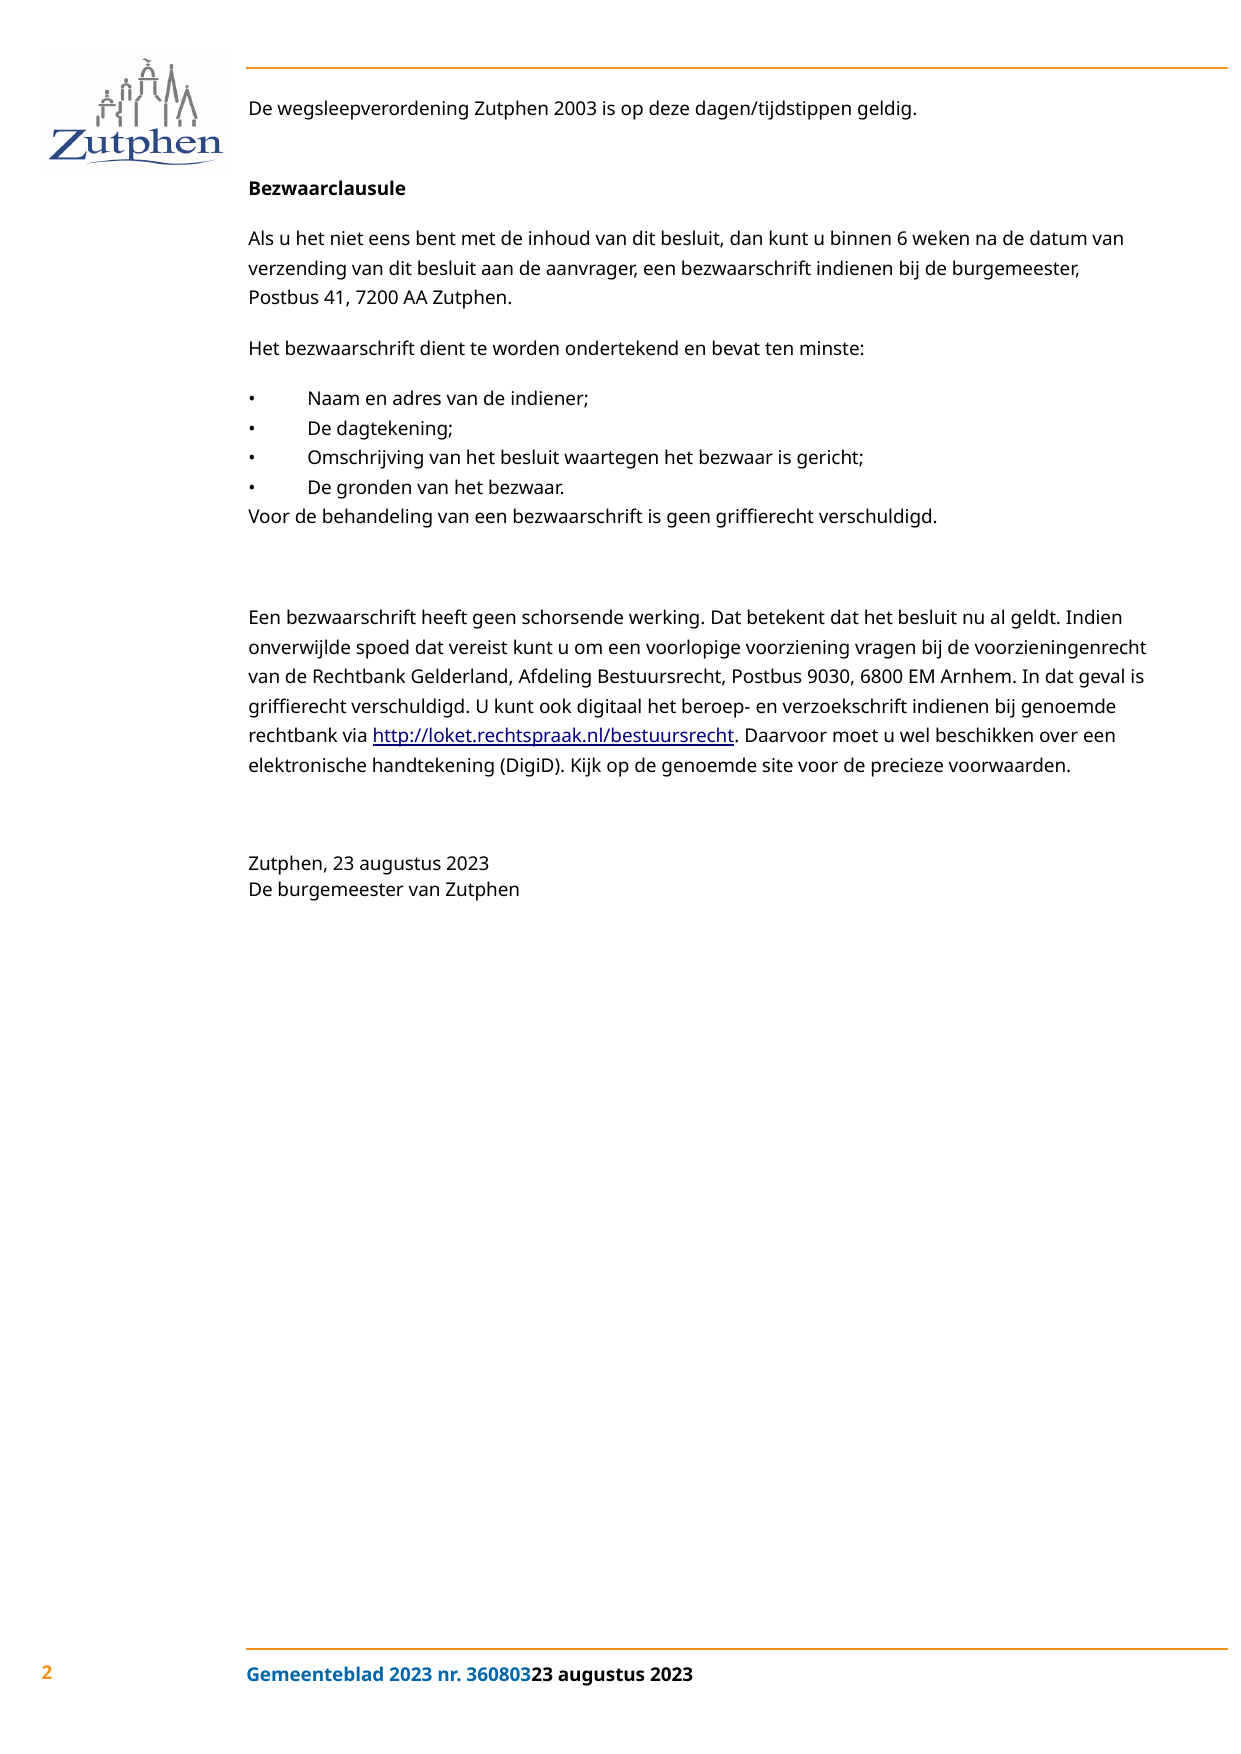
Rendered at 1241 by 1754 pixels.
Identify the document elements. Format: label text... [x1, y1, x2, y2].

text Voor de behandeling van een bezwaarschrift is geen griffierecht verschuldigd. [248, 503, 1152, 529]
text De wegsleepverordening Zutphen 2003 is op deze dagen/tijdstippen geldig. [248, 95, 1152, 121]
picture [41, 47, 231, 172]
text Bezwaarclausule [248, 175, 1152, 201]
list Naam en adres van de indiener; [248, 385, 1152, 411]
text Het bezwaarschrift dient te worden ondertekend en bevat ten minste: [248, 335, 1152, 361]
list De dagtekening; [248, 415, 1152, 441]
list Omschrijving van het besluit waartegen het bezwaar is gericht; [248, 444, 1152, 470]
text De burgemeester van Zutphen [248, 876, 1152, 902]
text Een bezwaarschrift heeft geen schorsende werking. Dat betekent dat het besluit nu al geldt. Indien onverwijlde spoed dat vereist kunt u om een voorlopige voorziening vragen bij de voorzieningenrecht van de Rechtbank Gelderland, Afdeling Bestuursrecht, Postbus 9030, 6800 EM Arnhem. In dat geval is griffierecht verschuldigd. U kunt ook digitaal het beroep- en verzoekschrift indienen bij genoemde rechtbank via http://loket.rechtspraak.nl/bestuursrecht. Daarvoor moet u wel beschikken over een elektronische handtekening (DigiD). Kijk op de genoemde site voor de precieze voorwaarden. [248, 604, 1152, 778]
text Als u het niet eens bent met de inhoud van dit besluit, dan kunt u binnen 6 weken na de datum van verzending van dit besluit aan de aanvrager, een bezwaarschrift indienen bij de burgemeester, Postbus 41, 7200 AA Zutphen. [248, 225, 1152, 310]
list De gronden van het bezwaar. [248, 474, 1152, 500]
text Zutphen, 23 augustus 2023 [248, 851, 1152, 876]
